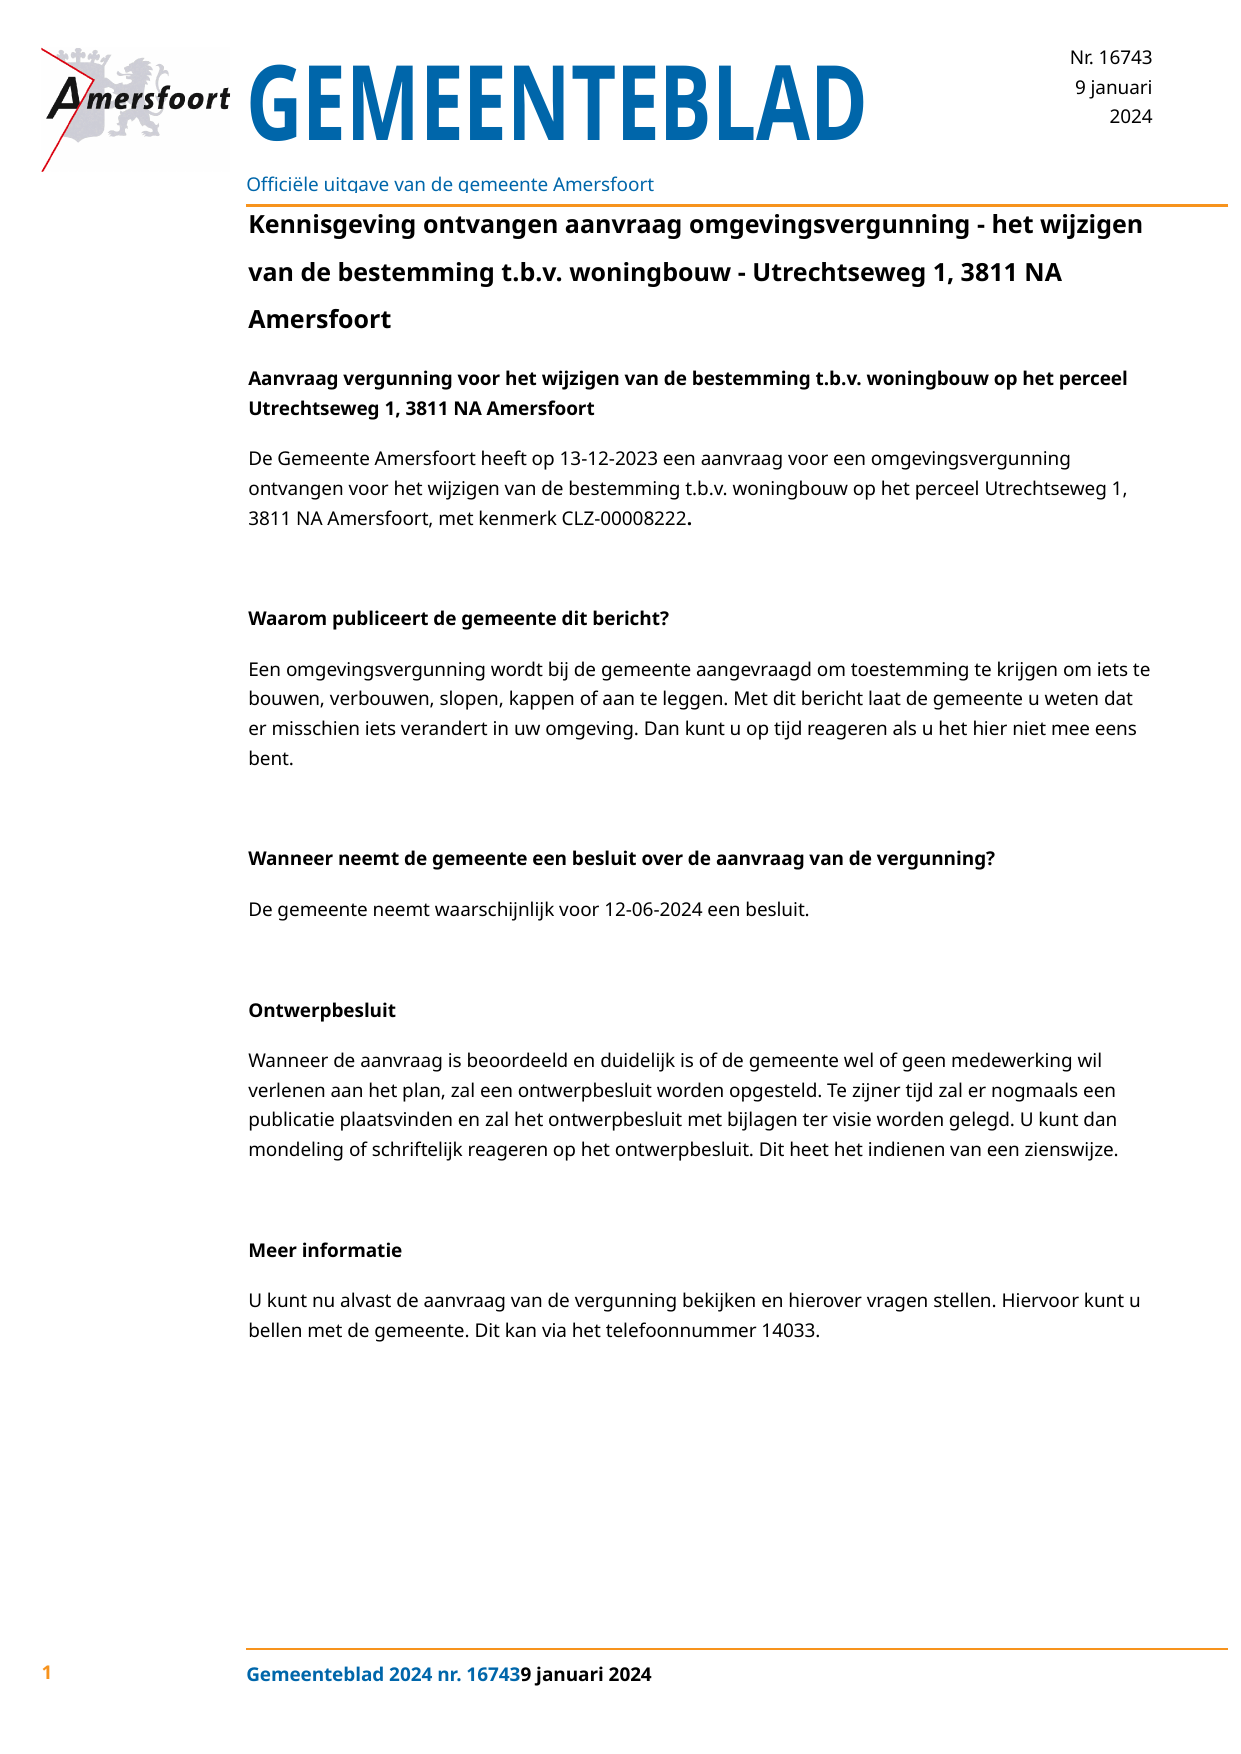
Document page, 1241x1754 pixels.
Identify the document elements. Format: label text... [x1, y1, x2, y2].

text Wanneer de aanvraag is beoordeeld en duidelijk is of de gemeente wel of geen medewerking wil verlenen aan het plan, zal een ontwerpbesluit worden opgesteld. Te zijner tijd zal er nogmaals een publicatie plaatsvinden en zal het ontwerpbesluit met bijlagen ter visie worden gelegd. U kunt dan mondeling of schriftelijk reageren op het ontwerpbesluit. Dit heet het indienen van een zienswijze. [248, 1047, 1152, 1162]
text De gemeente neemt waarschijnlijk voor 12-06-2024 een besluit. [248, 896, 1152, 922]
text De Gemeente Amersfoort heeft op 13-12-2023 een aanvraag voor een omgevingsvergunning ontvangen voor het wijzigen van de bestemming t.b.v. woningbouw op het perceel Utrechtseweg 1, 3811 NA Amersfoort, met kenmerk CLZ-00008222. [248, 446, 1152, 530]
text Aanvraag vergunning voor het wijzigen van de bestemming t.b.v. woningbouw op het perceel Utrechtseweg 1, 3811 NA Amersfoort [248, 366, 1152, 421]
text Waarom publiceert de gemeente dit bericht? [248, 606, 1152, 631]
text Wanneer neemt de gemeente een besluit over de aanvraag van de vergunning? [248, 846, 1152, 871]
text U kunt nu alvast de aanvraag van de vergunning bekijken en hierover vragen stellen. Hiervoor kunt u bellen met de gemeente. Dit kan via het telefoonnummer 14033. [248, 1287, 1152, 1342]
text Ontwerpbesluit [248, 997, 1152, 1022]
text Kennisgeving ontvangen aanvraag omgevingsvergunning - het wijzigen van de bestemming t.b.v. woningbouw - Utrechtseweg 1, 3811 NA Amersfoort [248, 207, 1152, 336]
text Meer informatie [248, 1237, 1152, 1262]
picture [41, 47, 231, 172]
text Een omgevingsvergunning wordt bij de gemeente aangevraagd om toestemming te krijgen om iets te bouwen, verbouwen, slopen, kappen of aan te leggen. Met dit bericht laat de gemeente u weten dat er misschien iets verandert in uw omgeving. Dan kunt u op tijd reageren als u het hier niet mee eens bent. [248, 656, 1152, 770]
